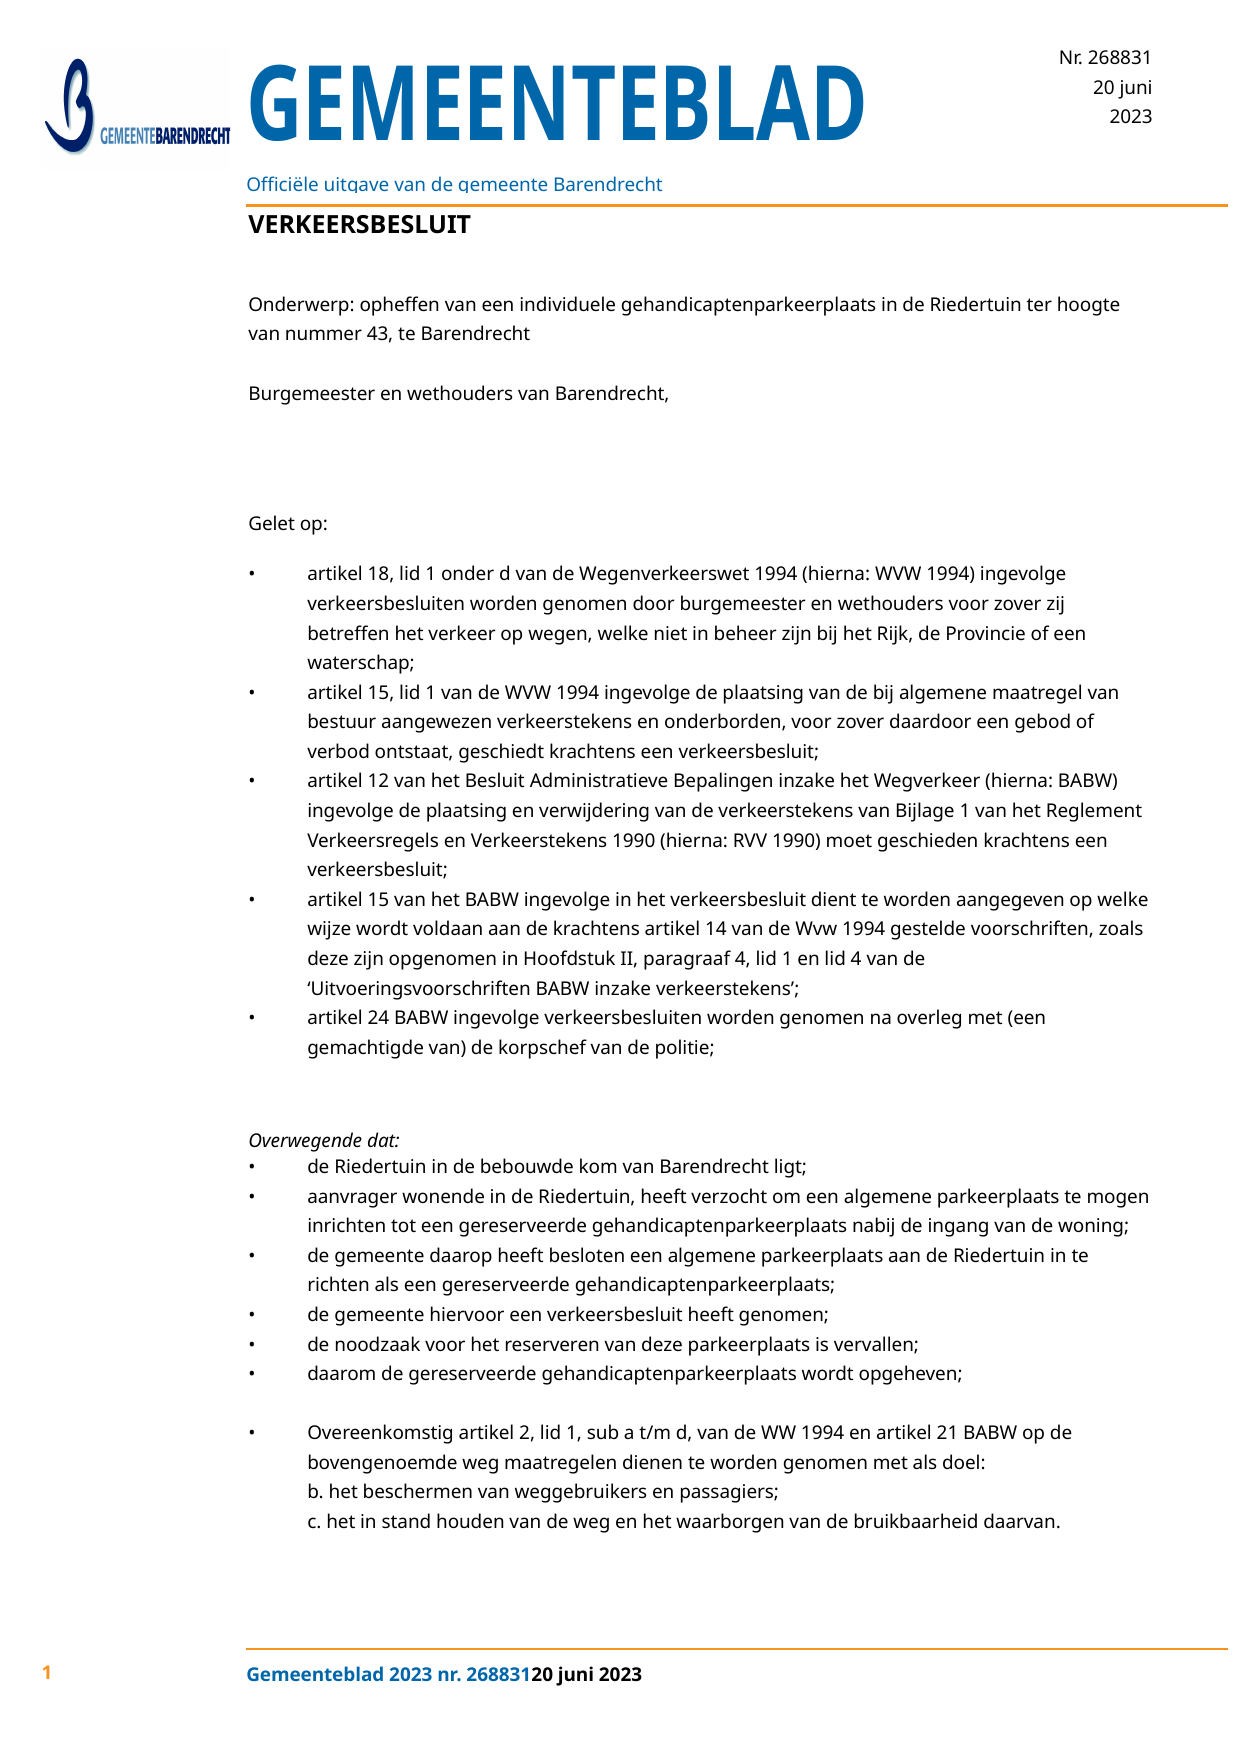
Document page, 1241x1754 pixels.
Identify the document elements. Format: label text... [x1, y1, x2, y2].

list artikel 24 BABW ingevolge verkeersbesluiten worden genomen na overleg met (een gemachtigde van) de korpschef van de politie; [248, 1004, 1152, 1060]
text Burgemeester en wethouders van Barendrecht, [248, 380, 1152, 406]
list artikel 15 van het BABW ingevolge in het verkeersbesluit dient te worden aangegeven op welke wijze wordt voldaan aan de krachtens artikel 14 van de Wvw 1994 gestelde voorschriften, zoals deze zijn opgenomen in Hoofdstuk II, paragraaf 4, lid 1 en lid 4 van de ‘Uitvoeringsvoorschriften BABW inzake verkeerstekens’; [248, 886, 1152, 1001]
list daarom de gereserveerde gehandicaptenparkeerplaats wordt opgeheven; [248, 1360, 1152, 1386]
list artikel 18, lid 1 onder d van de Wegenverkeerswet 1994 (hierna: WVW 1994) ingevolge verkeersbesluiten worden genomen door burgemeester en wethouders voor zover zij betreffen het verkeer op wegen, welke niet in beheer zijn bij het Rijk, de Provincie of een waterschap; [248, 561, 1152, 675]
picture [41, 47, 231, 172]
list de gemeente daarop heeft besloten een algemene parkeerplaats aan de Riedertuin in te richten als een gereserveerde gehandicaptenparkeerplaats; [248, 1242, 1152, 1297]
list Overeenkomstig artikel 2, lid 1, sub a t/m d, van de WW 1994 en artikel 21 BABW op de bovengenoemde weg maatregelen dienen te worden genomen met als doel: [248, 1419, 1152, 1475]
list de Riedertuin in de bebouwde kom van Barendrecht ligt; [248, 1153, 1152, 1179]
list artikel 12 van het Besluit Administratieve Bepalingen inzake het Wegverkeer (hierna: BABW) ingevolge de plaatsing en verwijdering van de verkeerstekens van Bijlage 1 van het Reglement Verkeersregels en Verkeerstekens 1990 (hierna: RVV 1990) moet geschieden krachtens een verkeersbesluit; [248, 768, 1152, 882]
text Onderwerp: opheffen van een individuele gehandicaptenparkeerplaats in de Riedertuin ter hoogte van nummer 43, te Barendrecht [248, 291, 1152, 346]
list de noodzaak voor het reserveren van deze parkeerplaats is vervallen; [248, 1331, 1152, 1356]
text VERKEERSBESLUIT [248, 207, 1152, 241]
list aanvrager wonende in de Riedertuin, heeft verzocht om een algemene parkeerplaats te mogen inrichten tot een gereserveerde gehandicaptenparkeerplaats nabij de ingang van de woning; [248, 1183, 1152, 1238]
list b. het beschermen van weggebruikers en passagiers; [248, 1479, 1152, 1504]
list de gemeente hiervoor een verkeersbesluit heeft genomen; [248, 1301, 1152, 1327]
text Overwegende dat: [248, 1127, 1152, 1153]
list c. het in stand houden van de weg en het waarborgen van de bruikbaarheid daarvan. [248, 1508, 1152, 1534]
list artikel 15, lid 1 van de WVW 1994 ingevolge de plaatsing van de bij algemene maatregel van bestuur aangewezen verkeerstekens en onderborden, voor zover daardoor een gebod of verbod ontstaat, geschiedt krachtens een verkeersbesluit; [248, 679, 1152, 764]
text Gelet op: [248, 510, 1152, 536]
